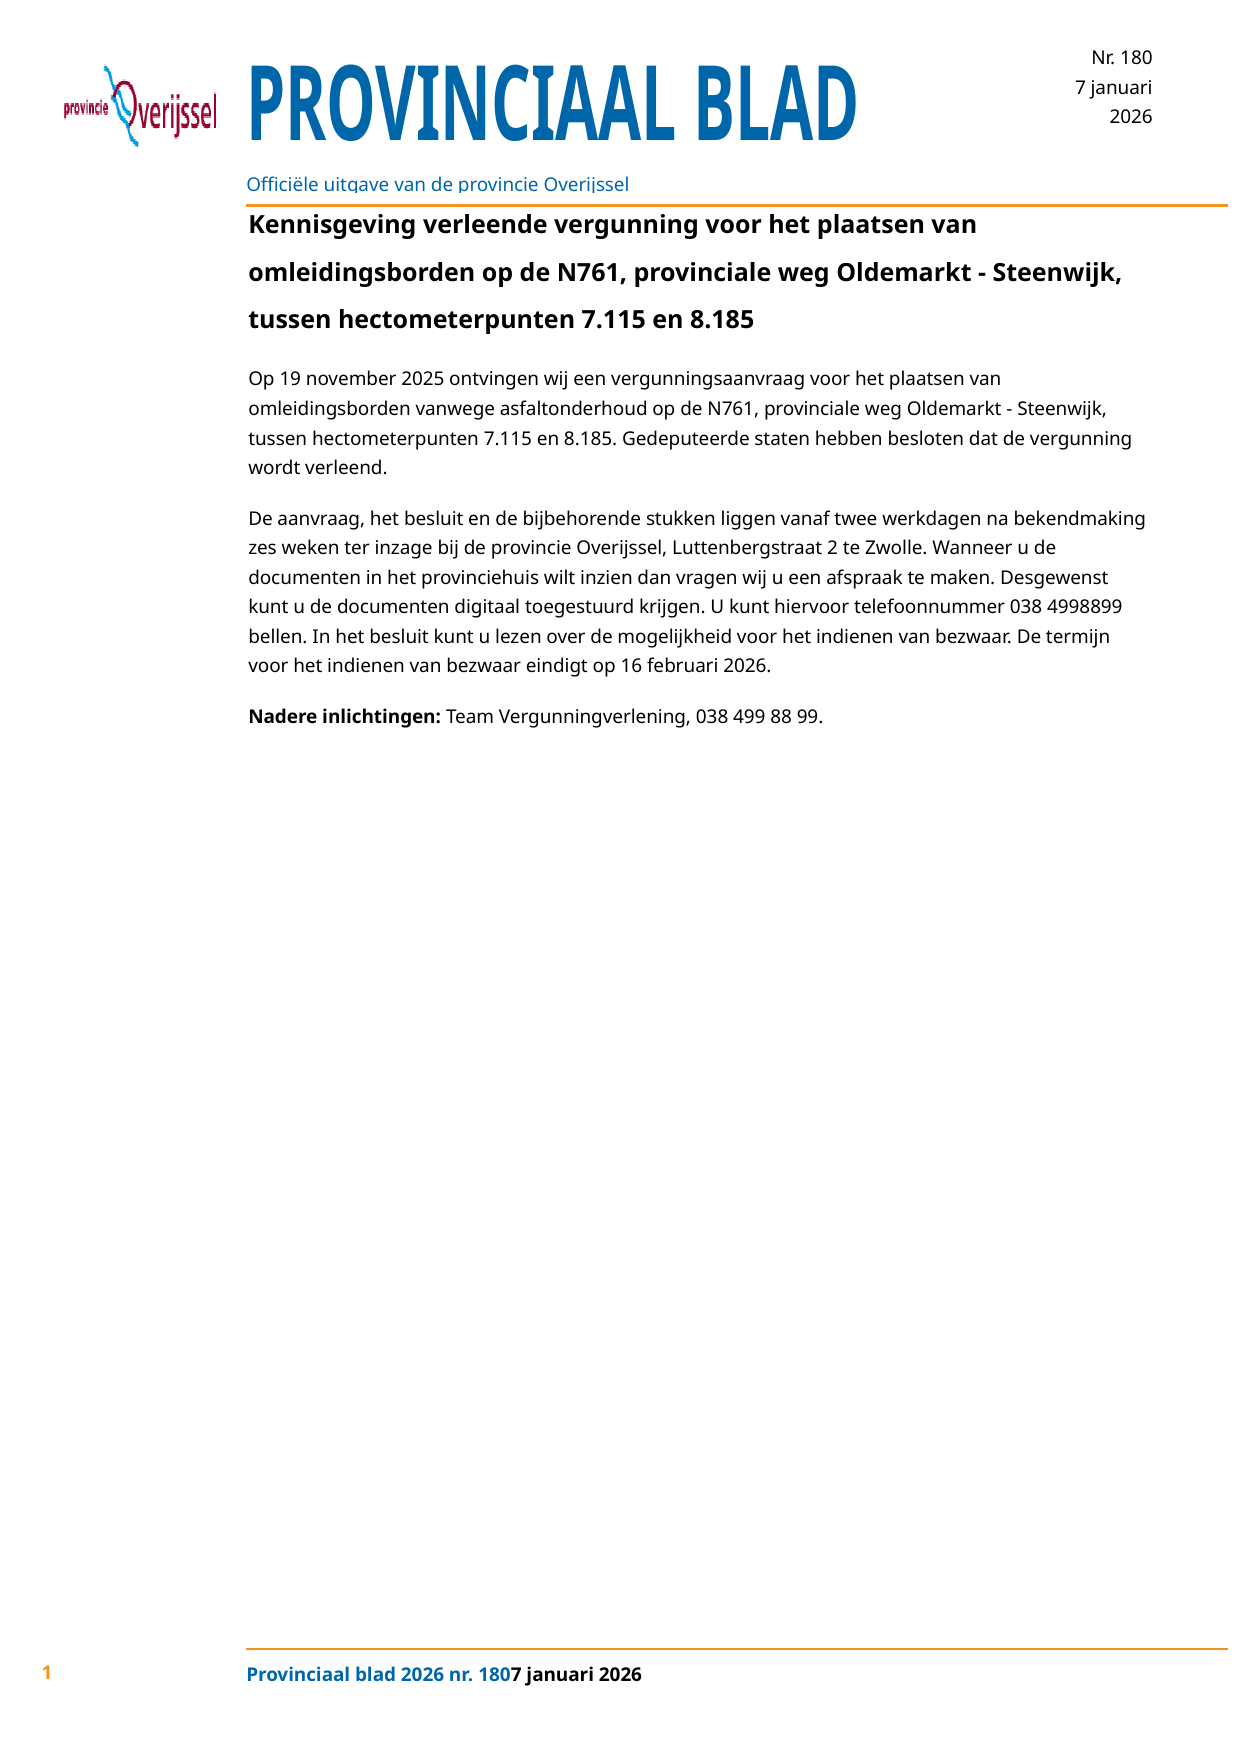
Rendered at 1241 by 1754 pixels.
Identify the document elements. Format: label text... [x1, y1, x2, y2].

text Op 19 november 2025 ontvingen wij een vergunningsaanvraag voor het plaatsen van omleidingsborden vanwege asfaltonderhoud op de N761, provinciale weg Oldemarkt - Steenwijk, tussen hectometerpunten 7.115 en 8.185. Gedeputeerde staten hebben besloten dat de vergunning wordt verleend. [248, 366, 1152, 480]
text Nadere inlichtingen: Team Vergunningverlening, 038 499 88 99. [248, 703, 1152, 729]
picture [41, 47, 231, 172]
text De aanvraag, het besluit en de bijbehorende stukken liggen vanaf twee werkdagen na bekendmaking zes weken ter inzage bij de provincie Overijssel, Luttenbergstraat 2 te Zwolle. Wanneer u de documenten in het provinciehuis wilt inzien dan vragen wij u een afspraak te maken. Desgewenst kunt u de documenten digitaal toegestuurd krijgen. U kunt hiervoor telefoonnummer 038 4998899 bellen. In het besluit kunt u lezen over de mogelijkheid voor het indienen van bezwaar. De termijn voor het indienen van bezwaar eindigt op 16 februari 2026. [248, 505, 1152, 678]
text Kennisgeving verleende vergunning voor het plaatsen van omleidingsborden op de N761, provinciale weg Oldemarkt - Steenwijk, tussen hectometerpunten 7.115 en 8.185 [248, 207, 1152, 336]
